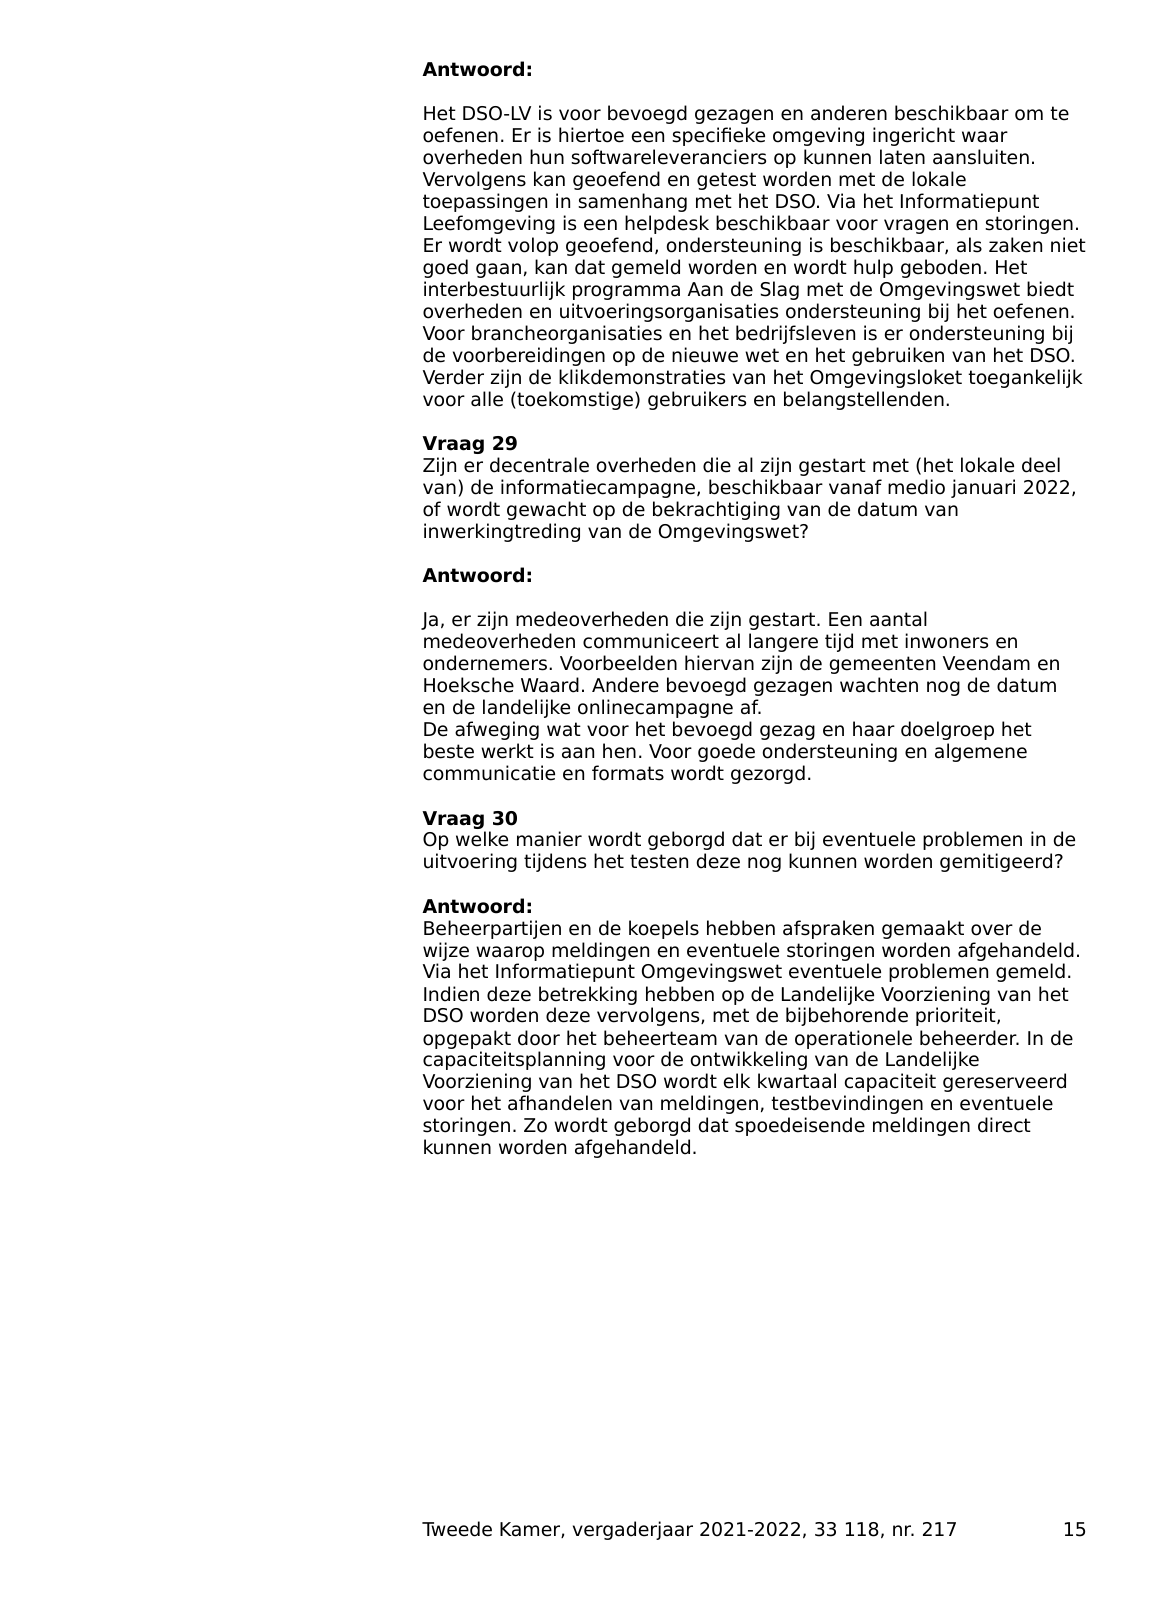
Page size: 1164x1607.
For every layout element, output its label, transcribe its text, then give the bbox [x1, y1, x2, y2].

text Op welke manier wordt geborgd dat er bij eventuele problemen in de uitvoering tijdens het testen deze nog kunnen worden gemitigeerd? [422, 829, 1087, 873]
subtitle Antwoord: [422, 565, 1087, 587]
text Zijn er decentrale overheden die al zijn gestart met (het lokale deel van) de informatiecampagne, beschikbaar vanaf medio januari 2022, of wordt gewacht op de bekrachtiging van de datum van inwerkingtreding van de Omgevingswet? [422, 455, 1087, 543]
text De afweging wat voor het bevoegd gezag en haar doelgroep het beste werkt is aan hen. Voor goede ondersteuning en algemene communicatie en formats wordt gezorgd. [422, 719, 1087, 785]
subtitle Antwoord: [422, 59, 1087, 81]
text Het DSO-LV is voor bevoegd gezagen en anderen beschikbaar om te oefenen. Er is hiertoe een specifieke omgeving ingericht waar overheden hun softwareleveranciers op kunnen laten aansluiten. Vervolgens kan geoefend en getest worden met de lokale toepassingen in samenhang met het DSO. Via het Informatiepunt Leefomgeving is een helpdesk beschikbaar voor vragen en storingen. Er wordt volop geoefend, ondersteuning is beschikbaar, als zaken niet goed gaan, kan dat gemeld worden en wordt hulp geboden. Het interbestuurlijk programma Aan de Slag met de Omgevingswet biedt overheden en uitvoeringsorganisaties ondersteuning bij het oefenen. [422, 103, 1087, 323]
subtitle Antwoord: [422, 896, 1087, 917]
text Voor brancheorganisaties en het bedrijfsleven is er ondersteuning bij de voorbereidingen op de nieuwe wet en het gebruiken van het DSO. Verder zijn de klikdemonstraties van het Omgevingsloket toegankelijk voor alle (toekomstige) gebruikers en belangstellenden. [422, 323, 1087, 411]
text Beheerpartijen en de koepels hebben afspraken gemaakt over de wijze waarop meldingen en eventuele storingen worden afgehandeld. Via het Informatiepunt Omgevingswet eventuele problemen gemeld. Indien deze betrekking hebben op de Landelijke Voorziening van het DSO worden deze vervolgens, met de bijbehorende prioriteit, opgepakt door het beheerteam van de operationele beheerder. In de capaciteitsplanning voor de ontwikkeling van de Landelijke Voorziening van het DSO wordt elk kwartaal capaciteit gereserveerd voor het afhandelen van meldingen, testbevindingen en eventuele storingen. Zo wordt geborgd dat spoedeisende meldingen direct kunnen worden afgehandeld. [422, 917, 1087, 1159]
subtitle Vraag 30 [422, 807, 1087, 829]
text Ja, er zijn medeoverheden die zijn gestart. Een aantal medeoverheden communiceert al langere tijd met inwoners en ondernemers. Voorbeelden hiervan zijn de gemeenten Veendam en Hoeksche Waard. Andere bevoegd gezagen wachten nog de datum en de landelijke onlinecampagne af. [422, 609, 1087, 719]
subtitle Vraag 29 [422, 433, 1087, 455]
